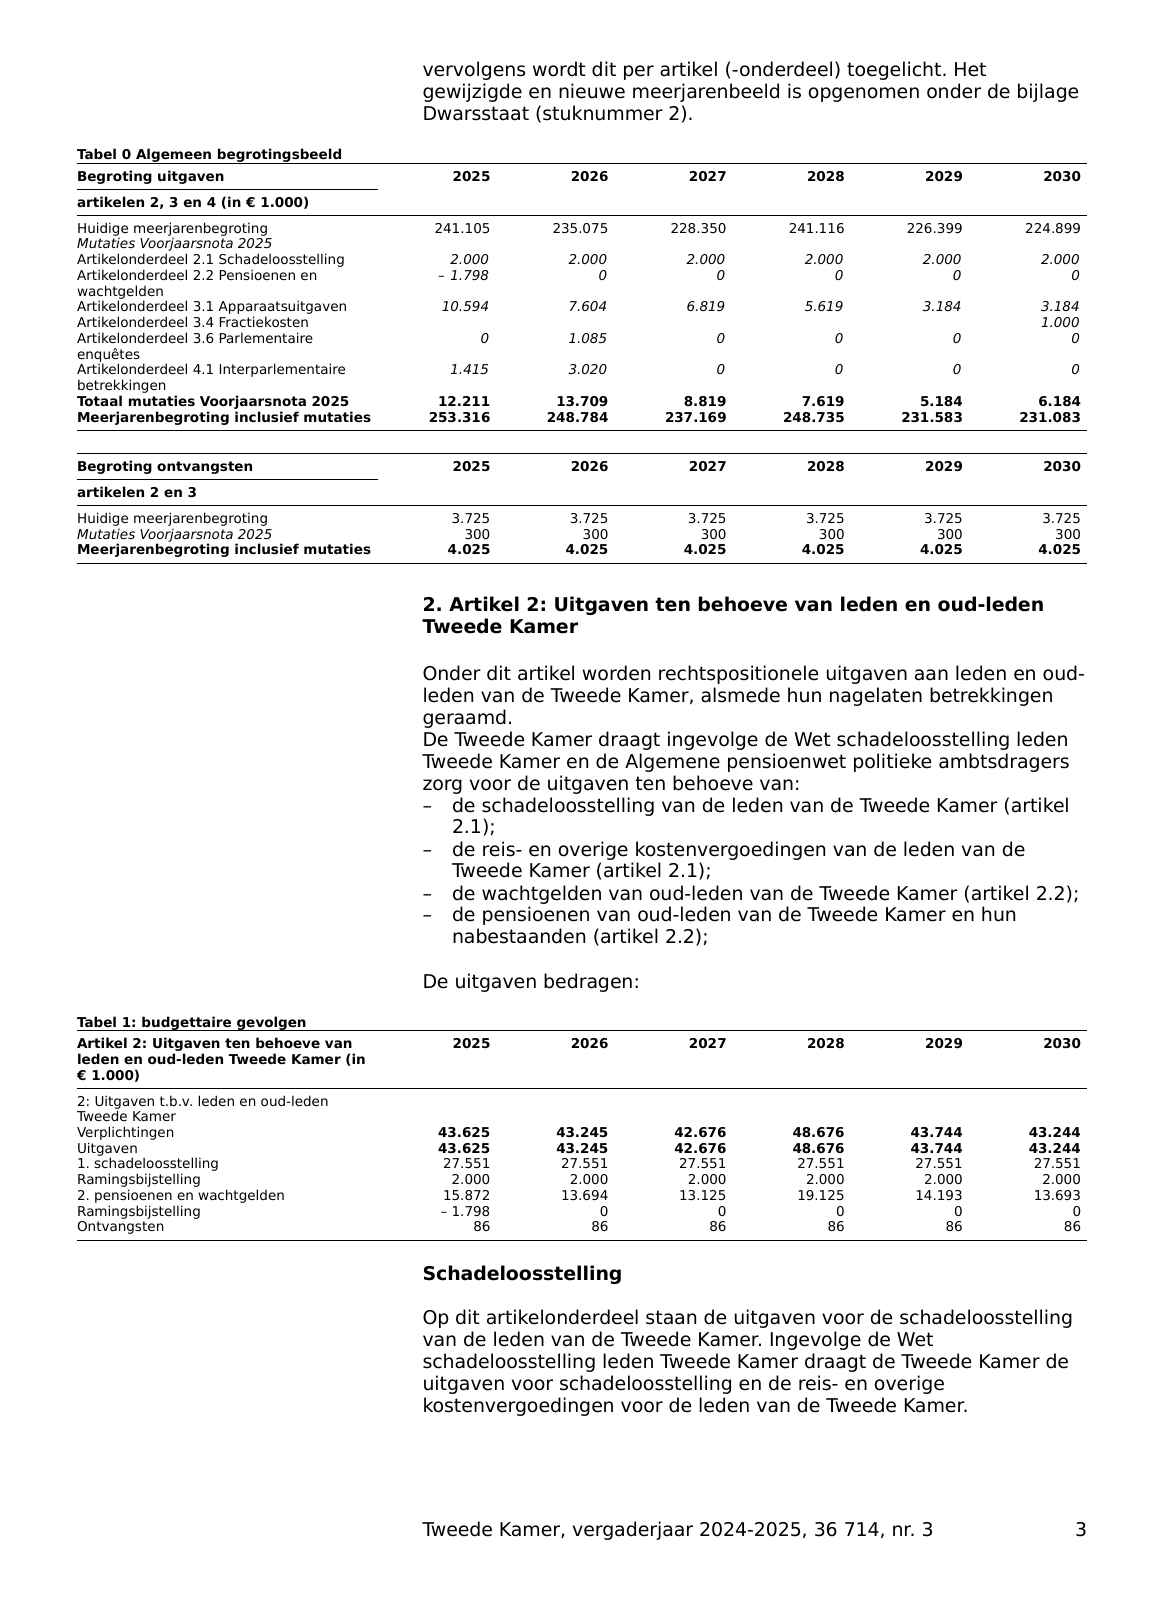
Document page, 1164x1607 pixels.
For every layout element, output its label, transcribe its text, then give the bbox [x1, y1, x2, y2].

table_cell 4.025 [969, 542, 1087, 563]
table_cell 228.350 [614, 216, 732, 236]
text De uitgaven bedragen: [422, 971, 1087, 992]
table_cell Mutaties Voorjaarsnota 2025 [77, 236, 378, 252]
table_cell [614, 236, 732, 252]
table_cell 2027 [614, 1031, 732, 1088]
table_cell 19.125 [732, 1188, 850, 1203]
table_cell 0 [969, 362, 1087, 394]
table_cell Verplichtingen [77, 1125, 378, 1141]
table_cell – 1.798 [378, 268, 496, 299]
table_cell 241.116 [732, 216, 850, 236]
table_header 2027 [614, 454, 732, 505]
table_cell 2.000 [614, 1172, 732, 1188]
table_cell 86 [850, 1219, 968, 1240]
table_cell 86 [732, 1219, 850, 1240]
table_cell 43.244 [969, 1141, 1087, 1156]
table_cell 86 [969, 1219, 1087, 1240]
table_header 2030 [969, 454, 1087, 505]
text Op dit artikelonderdeel staan de uitgaven voor de schadeloosstelling van de leden van de Tweede Kamer. Ingevolge de Wet schadeloosstelling leden Tweede Kamer draagt de Tweede Kamer de uitgaven voor schadeloosstelling en de reis- en overige kostenvergoedingen voor de leden van de Tweede Kamer. [422, 1307, 1087, 1417]
table_cell 300 [850, 526, 968, 542]
table_cell 231.583 [850, 409, 968, 430]
table_cell 2026 [496, 1031, 614, 1088]
table_cell 2.000 [732, 1172, 850, 1188]
table_cell [732, 315, 850, 331]
table_cell 3.725 [969, 506, 1087, 526]
table_cell 0 [969, 268, 1087, 299]
table_cell 2028 [732, 164, 850, 215]
table_cell 2025 [378, 1031, 496, 1088]
table_header 2029 [850, 454, 968, 505]
table_cell 2: Uitgaven t.b.v. leden en oud-leden Tweede Kamer [77, 1089, 378, 1125]
table_cell [496, 236, 614, 252]
table_cell 248.784 [496, 409, 614, 430]
subtitle 2. Artikel 2: Uitgaven ten behoeve van leden en oud-leden Tweede Kamer [422, 594, 1087, 638]
table_cell 0 [496, 268, 614, 299]
table_cell [378, 1089, 496, 1125]
table_cell Artikelonderdeel 3.1 Apparaatsuitgaven [77, 299, 378, 315]
table_cell 48.676 [732, 1125, 850, 1141]
table_cell Meerjarenbegroting inclusief mutaties [77, 409, 378, 430]
table_cell Artikelonderdeel 2.1 Schadeloosstelling [77, 252, 378, 268]
table_cell [378, 236, 496, 252]
table_cell 2.000 [378, 1172, 496, 1188]
table_cell [850, 1089, 968, 1125]
text – de reis- en overige kostenvergoedingen van de leden van de Tweede Kamer (artikel 2.1); [422, 838, 1087, 882]
table_cell 5.619 [732, 299, 850, 315]
table_cell 3.020 [496, 362, 614, 394]
table_cell 2.000 [850, 1172, 968, 1188]
table_cell 6.819 [614, 299, 732, 315]
table_cell 8.819 [614, 394, 732, 409]
table_cell 43.245 [496, 1125, 614, 1141]
table_cell 43.625 [378, 1141, 496, 1156]
table_cell 5.184 [850, 394, 968, 409]
table_cell 1.415 [378, 362, 496, 394]
table_cell artikelen 2 en 3 [77, 480, 378, 505]
table_cell Ramingsbijstelling [77, 1204, 378, 1219]
table_cell Begroting uitgaven [77, 164, 378, 189]
table_cell 0 [732, 362, 850, 394]
table_cell Totaal mutaties Voorjaarsnota 2025 [77, 394, 378, 409]
table_cell 0 [850, 362, 968, 394]
table_cell [614, 315, 732, 331]
text De Tweede Kamer draagt ingevolge de Wet schadeloosstelling leden Tweede Kamer en de Algemene pensioenwet politieke ambtsdragers zorg voor de uitgaven ten behoeve van: [422, 728, 1087, 794]
table_cell [496, 1089, 614, 1125]
table_cell 13.709 [496, 394, 614, 409]
table_cell 0 [850, 268, 968, 299]
table_cell 42.676 [614, 1141, 732, 1156]
table_cell 13.693 [969, 1188, 1087, 1203]
table_cell Artikelonderdeel 4.1 Interparlementaire betrekkingen [77, 362, 378, 394]
text – de pensioenen van oud-leden van de Tweede Kamer en hun nabestaanden (artikel 2.2); [422, 904, 1087, 948]
table_cell 43.744 [850, 1125, 968, 1141]
table_cell 2.000 [614, 252, 732, 268]
table_cell 13.125 [614, 1188, 732, 1203]
table_cell [850, 236, 968, 252]
table_cell 86 [378, 1219, 496, 1240]
table_cell 14.193 [850, 1188, 968, 1203]
table_cell 4.025 [850, 542, 968, 563]
table_cell Uitgaven [77, 1141, 378, 1156]
table_cell 2.000 [969, 252, 1087, 268]
table_cell [969, 1089, 1087, 1125]
table_cell 2026 [496, 164, 614, 215]
table_cell 42.676 [614, 1125, 732, 1141]
table_cell 27.551 [378, 1156, 496, 1172]
text Onder dit artikel worden rechtspositionele uitgaven aan leden en oud-leden van de Tweede Kamer, alsmede hun nagelaten betrekkingen geraamd. [422, 663, 1087, 728]
table_cell 15.872 [378, 1188, 496, 1203]
table_header 2028 [732, 454, 850, 505]
table_cell 3.725 [732, 506, 850, 526]
table_cell 2.000 [496, 1172, 614, 1188]
table_header 2025 [378, 454, 496, 505]
table_cell Artikelonderdeel 3.6 Parlementaire enquêtes [77, 331, 378, 362]
table_cell 86 [496, 1219, 614, 1240]
table_cell 86 [614, 1219, 732, 1240]
table_cell 43.625 [378, 1125, 496, 1141]
table_cell 2027 [614, 164, 732, 215]
table_cell 7.619 [732, 394, 850, 409]
table_cell 6.184 [969, 394, 1087, 409]
table_cell 2025 [378, 164, 496, 215]
table_cell 0 [614, 331, 732, 362]
table_cell 2028 [732, 1031, 850, 1088]
table_cell 10.594 [378, 299, 496, 315]
table_cell [732, 1089, 850, 1125]
table_cell 3.725 [614, 506, 732, 526]
table_cell 0 [969, 331, 1087, 362]
table_cell 4.025 [378, 542, 496, 563]
table_cell 27.551 [614, 1156, 732, 1172]
table_cell 3.725 [496, 506, 614, 526]
table_cell 1.085 [496, 331, 614, 362]
table_cell 248.735 [732, 409, 850, 430]
table_cell 0 [614, 362, 732, 394]
table_cell Artikel 2: Uitgaven ten behoeve van leden en oud-leden Tweede Kamer (in € 1.000) [77, 1031, 378, 1088]
table_cell 0 [614, 1204, 732, 1219]
table_cell 0 [732, 1204, 850, 1219]
table_cell 0 [732, 268, 850, 299]
table_cell 4.025 [496, 542, 614, 563]
table_cell 3.184 [850, 299, 968, 315]
table_cell 7.604 [496, 299, 614, 315]
text – de schadeloosstelling van de leden van de Tweede Kamer (artikel 2.1); [422, 794, 1087, 838]
table_cell 27.551 [732, 1156, 850, 1172]
table_cell 0 [850, 1204, 968, 1219]
table_cell [850, 315, 968, 331]
table_cell 13.694 [496, 1188, 614, 1203]
table_cell 1. schadeloosstelling [77, 1156, 378, 1172]
table_cell Huidige meerjarenbegroting [77, 506, 378, 526]
table_cell 2030 [969, 164, 1087, 215]
table_cell 2029 [850, 164, 968, 215]
table_cell 2.000 [969, 1172, 1087, 1188]
table_cell 27.551 [969, 1156, 1087, 1172]
table_cell 253.316 [378, 409, 496, 430]
table_cell 0 [614, 268, 732, 299]
table_cell 300 [614, 526, 732, 542]
table_cell 43.744 [850, 1141, 968, 1156]
table_cell 300 [732, 526, 850, 542]
table_cell 4.025 [614, 542, 732, 563]
table_cell 2.000 [496, 252, 614, 268]
table_cell 2029 [850, 1031, 968, 1088]
table_cell Artikelonderdeel 3.4 Fractiekosten [77, 315, 378, 331]
table_cell 0 [969, 1204, 1087, 1219]
table_header Begroting ontvangsten [77, 454, 378, 479]
table_cell 2.000 [850, 252, 968, 268]
table_cell Ontvangsten [77, 1219, 378, 1240]
table_cell 0 [378, 331, 496, 362]
table_cell 27.551 [496, 1156, 614, 1172]
table_cell 0 [732, 331, 850, 362]
table_cell [969, 236, 1087, 252]
table_cell 2.000 [378, 252, 496, 268]
table_cell Mutaties Voorjaarsnota 2025 [77, 526, 378, 542]
table_cell [732, 236, 850, 252]
table_cell 235.075 [496, 216, 614, 236]
table_cell 2030 [969, 1031, 1087, 1088]
table_cell Meerjarenbegroting inclusief mutaties [77, 542, 378, 563]
table_header Tabel 1: budgettaire gevolgen [77, 1014, 1087, 1030]
table_cell 3.725 [378, 506, 496, 526]
table_header Tabel 0 Algemeen begrotingsbeeld [77, 147, 1087, 163]
table_cell 2.000 [732, 252, 850, 268]
table_cell 0 [496, 1204, 614, 1219]
table_cell 300 [969, 526, 1087, 542]
table_cell Ramingsbijstelling [77, 1172, 378, 1188]
table_cell 4.025 [732, 542, 850, 563]
subtitle Schadeloosstelling [422, 1263, 1087, 1285]
table_cell Artikelonderdeel 2.2 Pensioenen en wachtgelden [77, 268, 378, 299]
table_cell 27.551 [850, 1156, 968, 1172]
table_cell 224.899 [969, 216, 1087, 236]
table_cell 226.399 [850, 216, 968, 236]
table_cell [496, 315, 614, 331]
text vervolgens wordt dit per artikel (-onderdeel) toegelicht. Het gewijzigde en nieuwe meerjarenbeeld is opgenomen onder de bijlage Dwarsstaat (stuknummer 2). [422, 59, 1087, 125]
table_cell 241.105 [378, 216, 496, 236]
table_cell [378, 315, 496, 331]
table_cell 3.184 [969, 299, 1087, 315]
table_cell 12.211 [378, 394, 496, 409]
table_cell 43.245 [496, 1141, 614, 1156]
table_cell 300 [378, 526, 496, 542]
table_cell – 1.798 [378, 1204, 496, 1219]
table_cell 231.083 [969, 409, 1087, 430]
table_cell 0 [850, 331, 968, 362]
table_cell 43.244 [969, 1125, 1087, 1141]
table_cell 48.676 [732, 1141, 850, 1156]
table_header 2026 [496, 454, 614, 505]
table_cell 1.000 [969, 315, 1087, 331]
table_cell Huidige meerjarenbegroting [77, 216, 378, 236]
table_cell 3.725 [850, 506, 968, 526]
table_cell 2. pensioenen en wachtgelden [77, 1188, 378, 1203]
table_cell 237.169 [614, 409, 732, 430]
text – de wachtgelden van oud-leden van de Tweede Kamer (artikel 2.2); [422, 882, 1087, 904]
table_cell artikelen 2, 3 en 4 (in € 1.000) [77, 190, 378, 215]
table_cell [614, 1089, 732, 1125]
table_cell 300 [496, 526, 614, 542]
